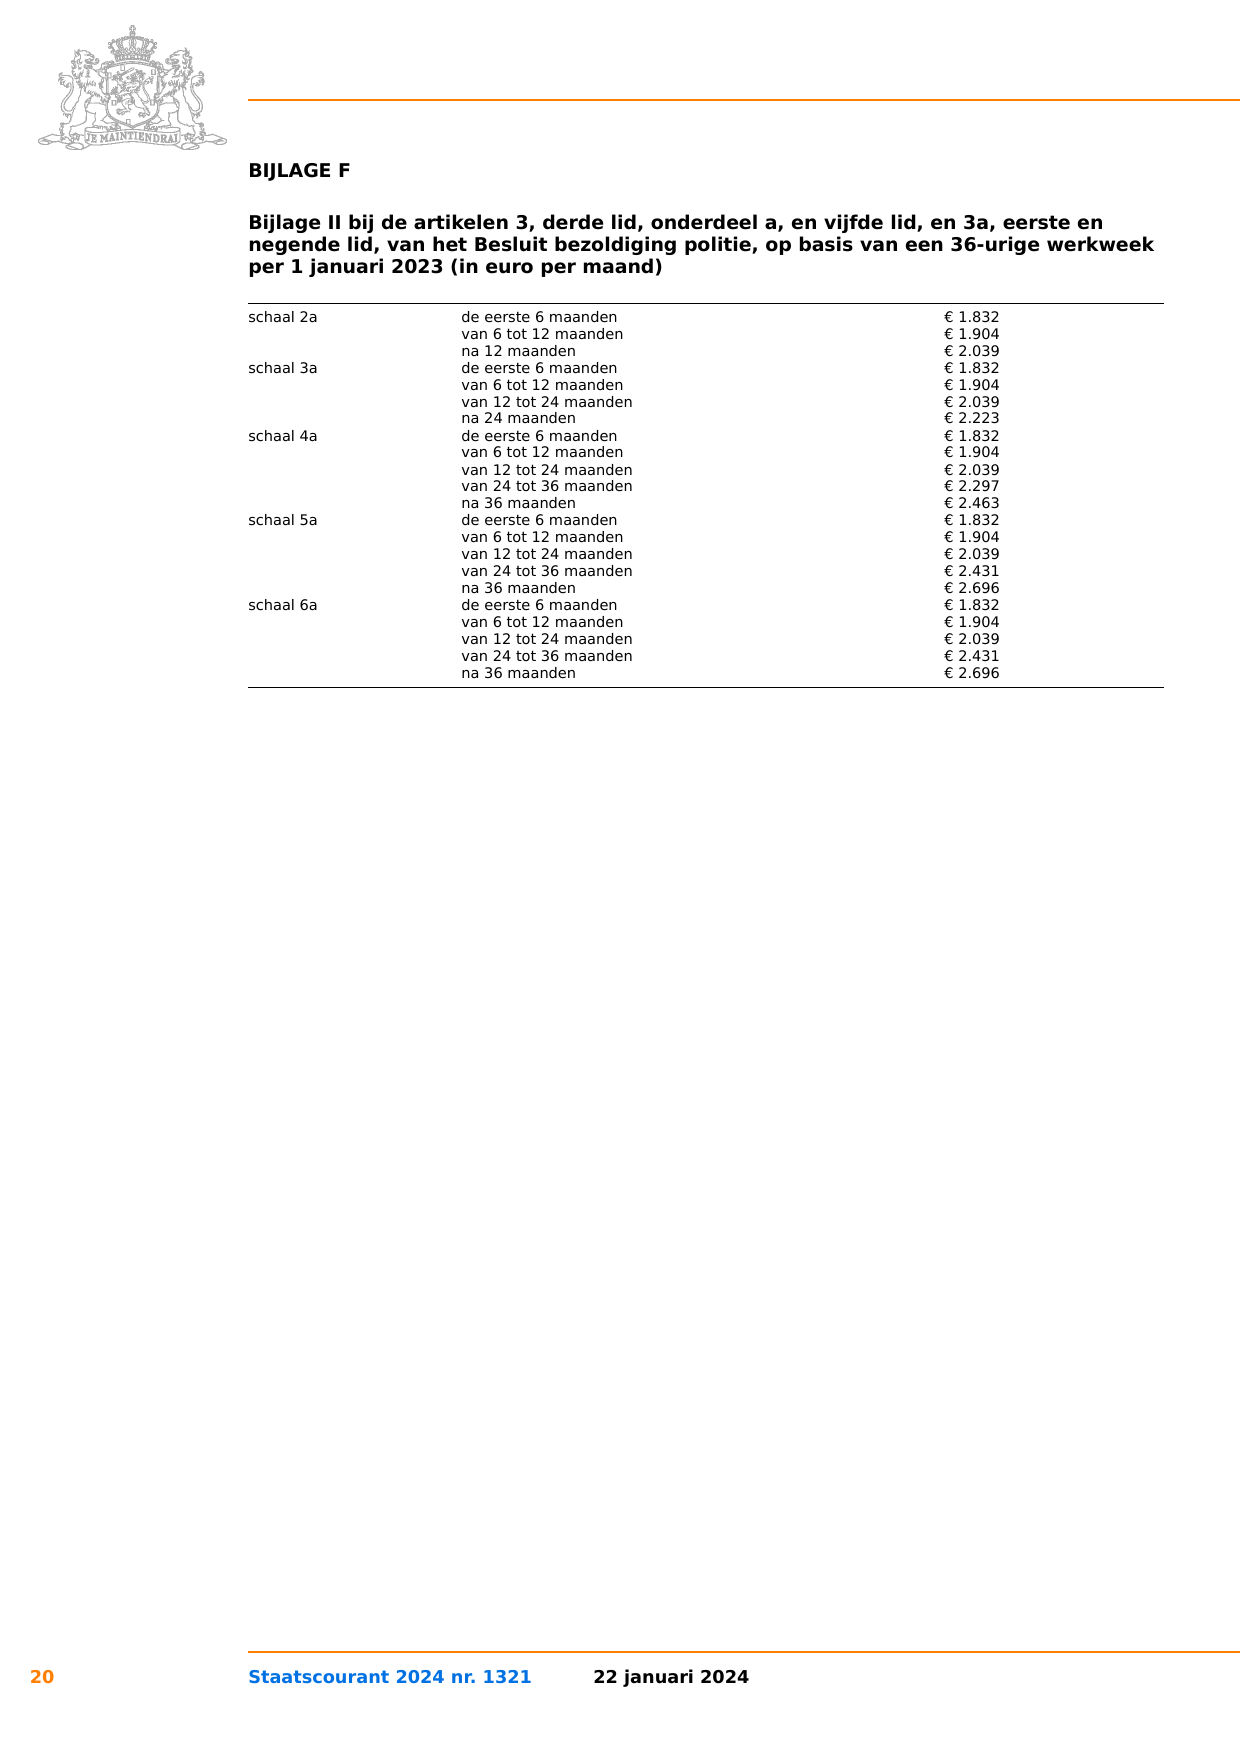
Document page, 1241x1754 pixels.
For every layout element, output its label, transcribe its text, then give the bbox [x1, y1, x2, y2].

table_cell € 1.832 [938, 597, 1163, 614]
table_cell € 1.904 [938, 376, 1163, 393]
table_cell na 36 maanden [455, 665, 938, 687]
table_cell van 12 tot 24 maanden [455, 394, 938, 410]
table_cell [248, 563, 455, 580]
table_cell € 2.039 [938, 631, 1163, 648]
table_cell € 2.297 [938, 478, 1163, 495]
table_cell na 36 maanden [455, 495, 938, 512]
table_cell de eerste 6 maanden [455, 512, 938, 529]
table_cell [248, 580, 455, 597]
table_cell € 1.832 [938, 512, 1163, 529]
table_cell schaal 3a [248, 360, 455, 376]
table_header de eerste 6 maanden [455, 304, 938, 326]
table_cell van 6 tot 12 maanden [455, 376, 938, 393]
subtitle BIJLAGE F [248, 160, 1163, 182]
table_cell € 2.039 [938, 546, 1163, 563]
table_cell de eerste 6 maanden [455, 428, 938, 444]
table_cell € 1.832 [938, 360, 1163, 376]
table_header schaal 2a [248, 304, 455, 326]
table_cell [248, 614, 455, 631]
table_cell na 24 maanden [455, 410, 938, 427]
table_cell € 2.696 [938, 665, 1163, 687]
table_cell van 6 tot 12 maanden [455, 614, 938, 631]
table_cell van 6 tot 12 maanden [455, 529, 938, 546]
table_cell van 6 tot 12 maanden [455, 444, 938, 461]
table_cell € 2.223 [938, 410, 1163, 427]
table_cell € 2.696 [938, 580, 1163, 597]
table_cell van 24 tot 36 maanden [455, 478, 938, 495]
table_cell € 1.832 [938, 428, 1163, 444]
subtitle Bijlage II bij de artikelen 3, derde lid, onderdeel a, en vijfde lid, en 3a, eerste en negende lid, van het Besluit bezoldiging politie, op basis van een 36-urige werkweek per 1 januari 2023 (in euro per maand) [248, 212, 1163, 278]
table_cell € 2.463 [938, 495, 1163, 512]
table_cell [248, 394, 455, 410]
table_cell [248, 529, 455, 546]
table_cell van 12 tot 24 maanden [455, 546, 938, 563]
table_cell [248, 461, 455, 478]
table_cell [248, 343, 455, 359]
table_cell van 12 tot 24 maanden [455, 631, 938, 648]
table_cell [248, 478, 455, 495]
table_cell na 12 maanden [455, 343, 938, 359]
table_cell [248, 546, 455, 563]
picture [38, 25, 227, 150]
table_cell € 2.039 [938, 343, 1163, 359]
table_cell € 2.431 [938, 563, 1163, 580]
table_cell € 2.039 [938, 394, 1163, 410]
table_cell na 36 maanden [455, 580, 938, 597]
table_cell de eerste 6 maanden [455, 597, 938, 614]
table_cell [248, 648, 455, 665]
table_cell de eerste 6 maanden [455, 360, 938, 376]
table_cell [248, 326, 455, 342]
table_cell € 1.904 [938, 614, 1163, 631]
table_cell van 12 tot 24 maanden [455, 461, 938, 478]
table_cell € 1.904 [938, 326, 1163, 342]
table_cell [248, 410, 455, 427]
table_cell [248, 631, 455, 648]
table_cell € 1.904 [938, 529, 1163, 546]
table_cell € 1.904 [938, 444, 1163, 461]
table_cell van 24 tot 36 maanden [455, 563, 938, 580]
table_cell [248, 665, 455, 687]
table_cell € 2.431 [938, 648, 1163, 665]
table_cell [248, 444, 455, 461]
table_cell schaal 4a [248, 428, 455, 444]
table_cell schaal 5a [248, 512, 455, 529]
table_cell [248, 376, 455, 393]
table_header € 1.832 [938, 304, 1163, 326]
table_cell [248, 495, 455, 512]
table_cell van 6 tot 12 maanden [455, 326, 938, 342]
table_cell van 24 tot 36 maanden [455, 648, 938, 665]
table_cell € 2.039 [938, 461, 1163, 478]
table_cell schaal 6a [248, 597, 455, 614]
